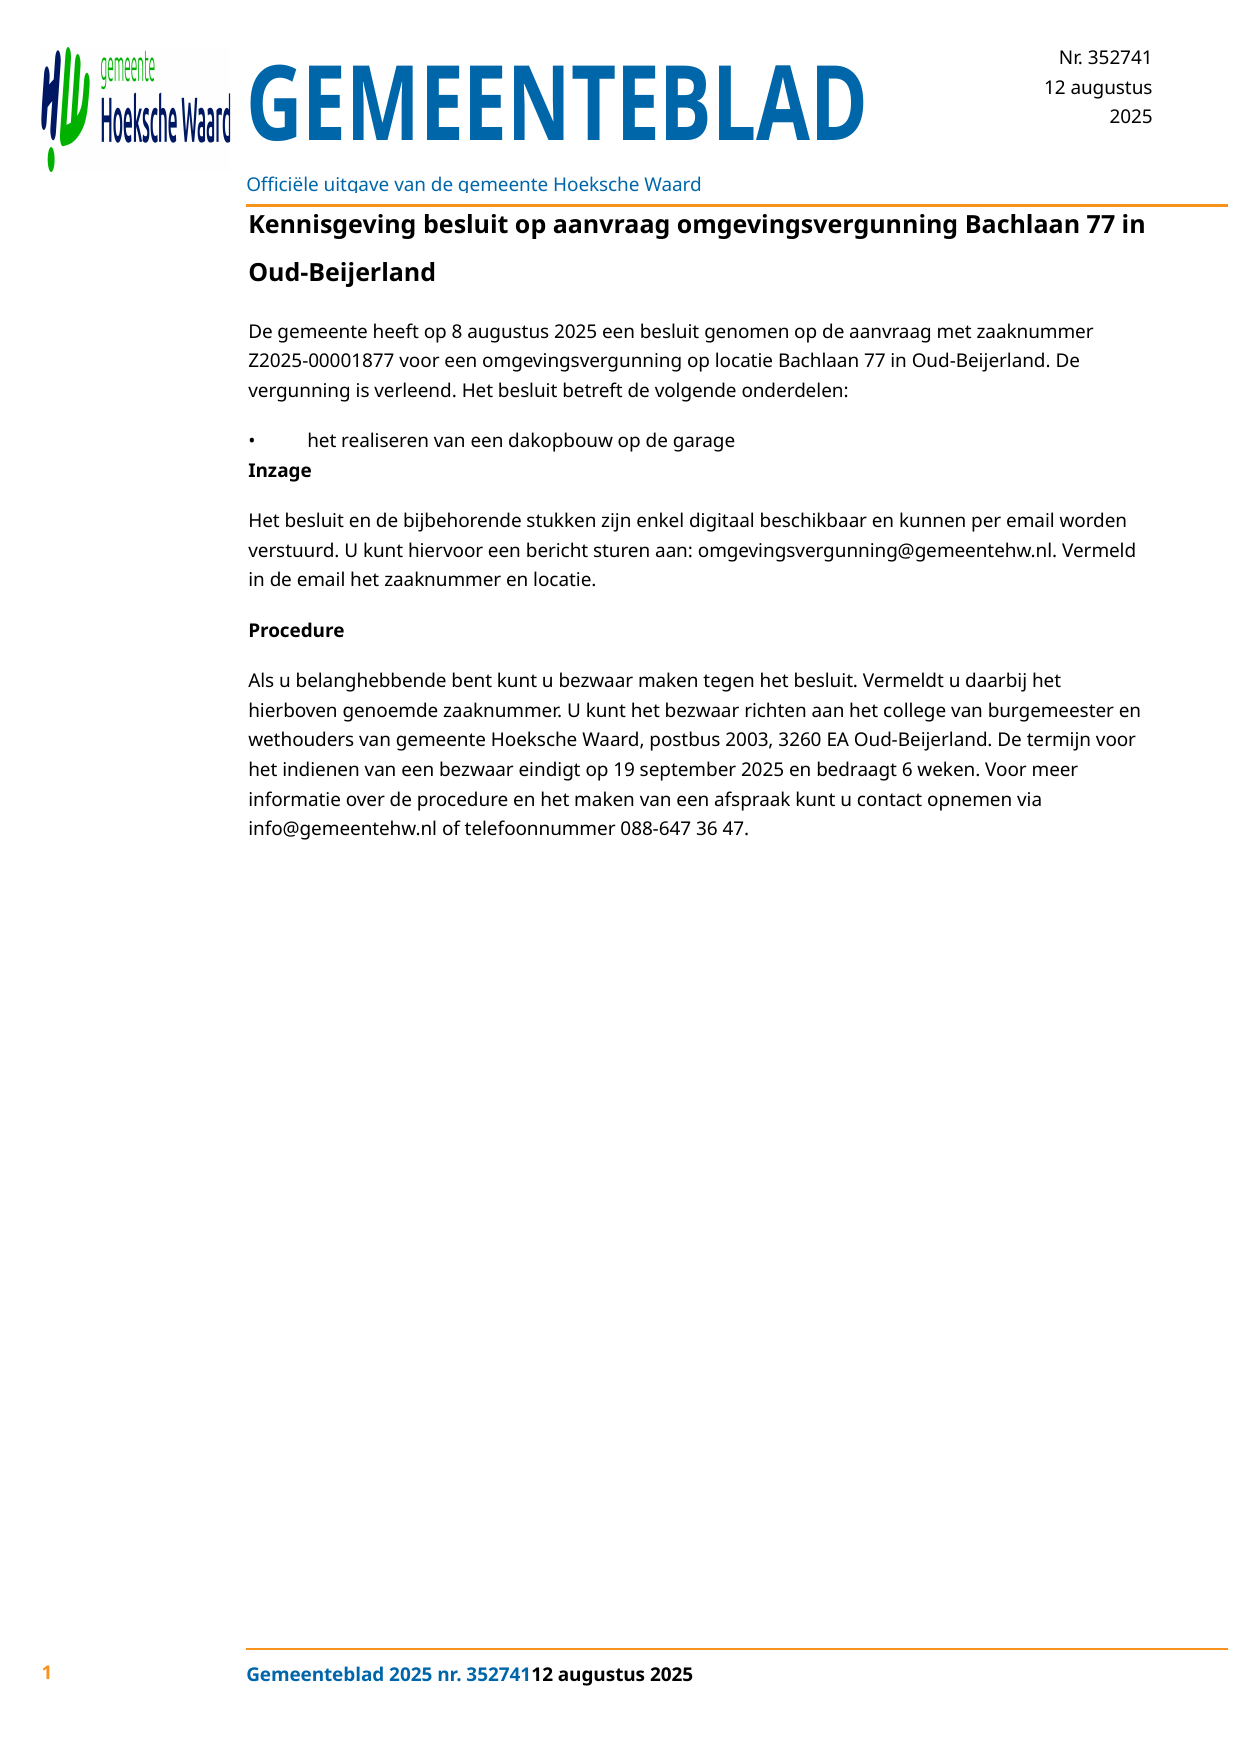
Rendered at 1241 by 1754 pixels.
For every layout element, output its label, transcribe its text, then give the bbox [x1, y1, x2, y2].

text Als u belanghebbende bent kunt u bezwaar maken tegen het besluit. Vermeldt u daarbij het hierboven genoemde zaaknummer. U kunt het bezwaar richten aan het college van burgemeester en wethouders van gemeente Hoeksche Waard, postbus 2003, 3260 EA Oud-Beijerland. De termijn voor het indienen van een bezwaar eindigt op 19 september 2025 en bedraagt 6 weken. Voor meer informatie over de procedure en het maken van een afspraak kunt u contact opnemen via info@gemeentehw.nl of telefoonnummer 088-647 36 47. [248, 667, 1152, 841]
text Inzage [248, 457, 1152, 483]
text Procedure [248, 617, 1152, 643]
text Het besluit en de bijbehorende stukken zijn enkel digitaal beschikbaar en kunnen per email worden verstuurd. U kunt hiervoor een bericht sturen aan: omgevingsvergunning@gemeentehw.nl. Vermeld in de email het zaaknummer en locatie. [248, 507, 1152, 592]
picture [41, 47, 231, 172]
text De gemeente heeft op 8 augustus 2025 een besluit genomen op de aanvraag met zaaknummer Z2025-00001877 voor een omgevingsvergunning op locatie Bachlaan 77 in Oud-Beijerland. De vergunning is verleend. Het besluit betreft de volgende onderdelen: [248, 318, 1152, 403]
text Kennisgeving besluit op aanvraag omgevingsvergunning Bachlaan 77 in Oud-Beijerland [248, 207, 1152, 288]
list het realiseren van een dakopbouw op de garage [248, 427, 1152, 453]
